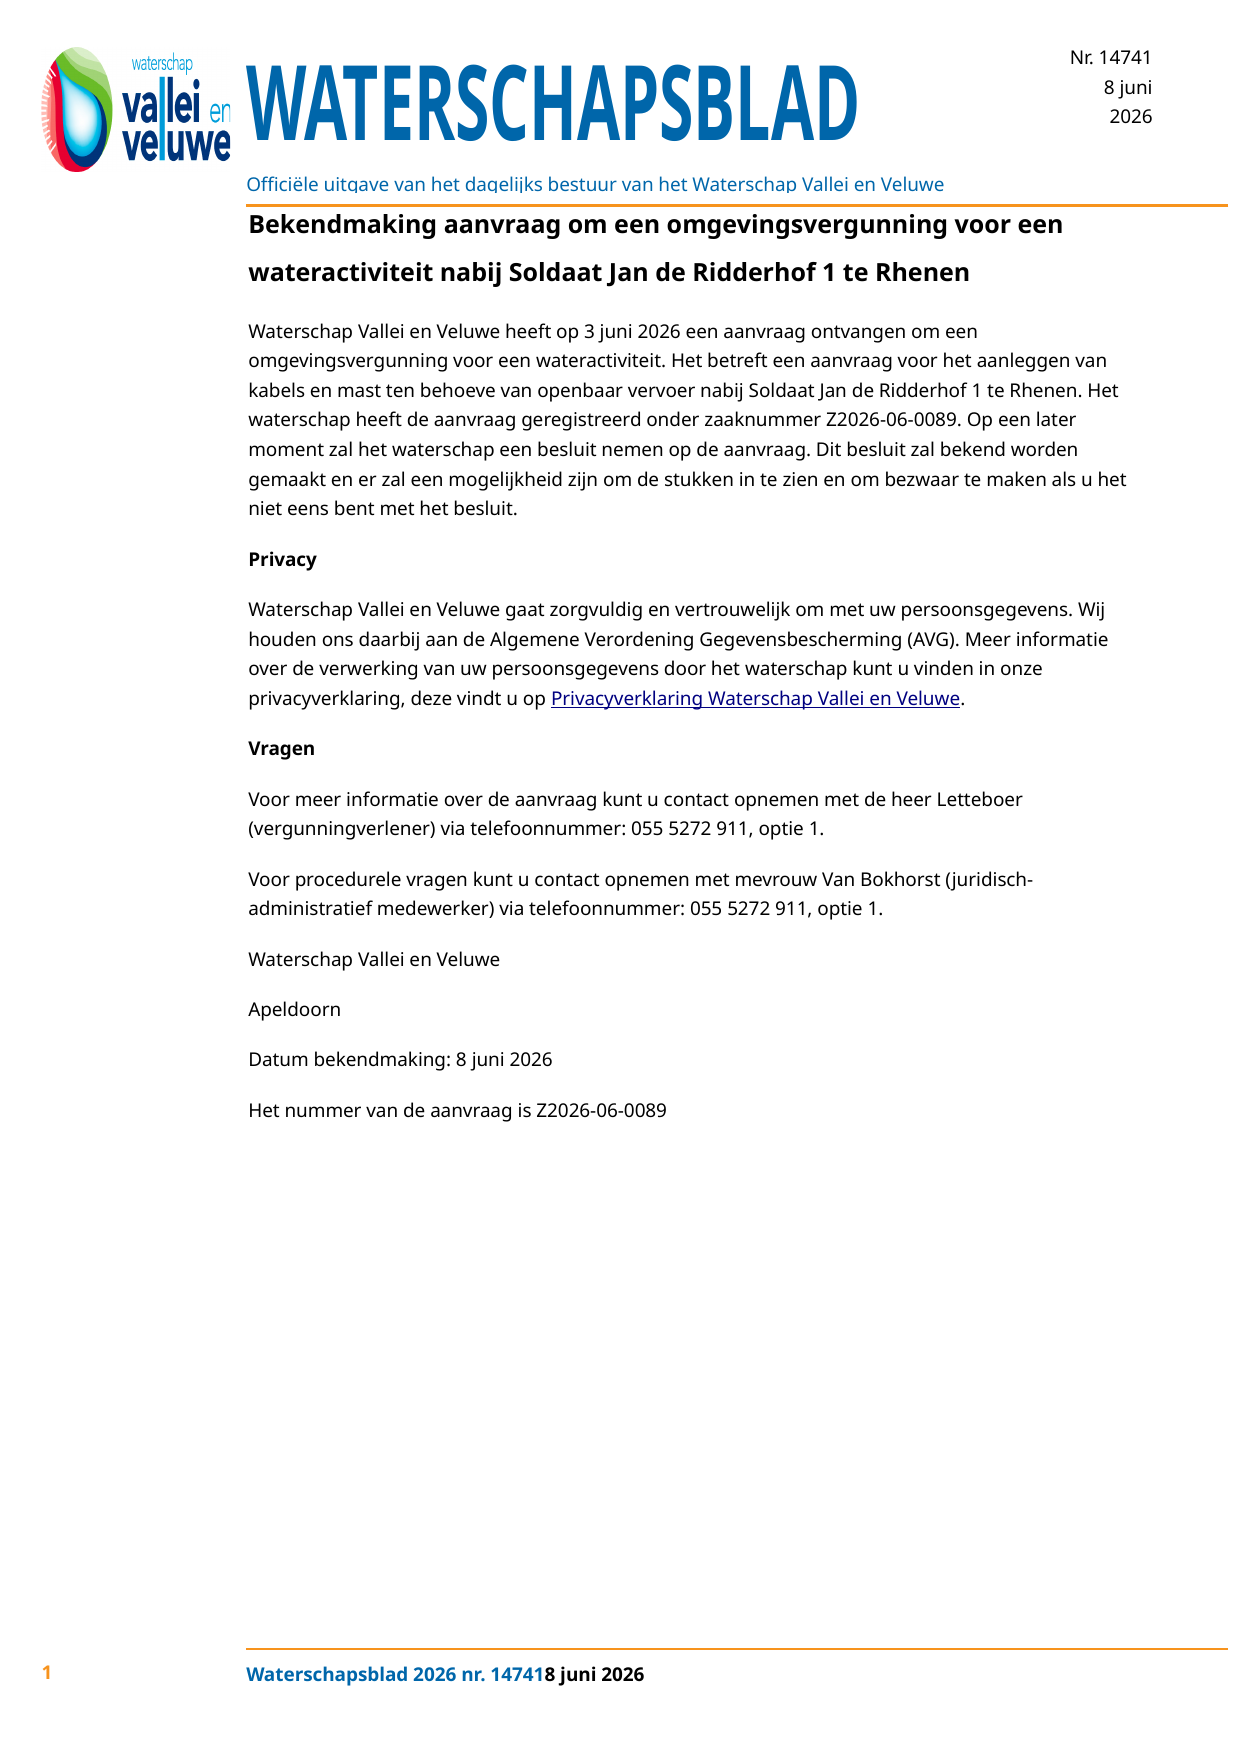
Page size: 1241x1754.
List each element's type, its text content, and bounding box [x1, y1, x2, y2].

text Waterschap Vallei en Veluwe gaat zorgvuldig en vertrouwelijk om met uw persoonsgegevens. Wij houden ons daarbij aan de Algemene Verordening Gegevensbescherming (AVG). Meer informatie over de verwerking van uw persoonsgegevens door het waterschap kunt u vinden in onze privacyverklaring, deze vindt u op Privacyverklaring Waterschap Vallei en Veluwe. [248, 596, 1152, 711]
text Voor meer informatie over de aanvraag kunt u contact opnemen met de heer Letteboer (vergunningverlener) via telefoonnummer: 055 5272 911, optie 1. [248, 786, 1152, 841]
text Voor procedurele vragen kunt u contact opnemen met mevrouw Van Bokhorst (juridisch-administratief medewerker) via telefoonnummer: 055 5272 911, optie 1. [248, 866, 1152, 921]
text Datum bekendmaking: 8 juni 2026 [248, 1047, 1152, 1072]
text Apeldoorn [248, 996, 1152, 1022]
text Waterschap Vallei en Veluwe [248, 946, 1152, 972]
text Bekendmaking aanvraag om een omgevingsvergunning voor een wateractiviteit nabij Soldaat Jan de Ridderhof 1 te Rhenen [248, 207, 1152, 288]
text Waterschap Vallei en Veluwe heeft op 3 juni 2026 een aanvraag ontvangen om een omgevingsvergunning voor een wateractiviteit. Het betreft een aanvraag voor het aanleggen van kabels en mast ten behoeve van openbaar vervoer nabij Soldaat Jan de Ridderhof 1 te Rhenen. Het waterschap heeft de aanvraag geregistreerd onder zaaknummer Z2026-06-0089. Op een later moment zal het waterschap een besluit nemen op de aanvraag. Dit besluit zal bekend worden gemaakt en er zal een mogelijkheid zijn om de stukken in te zien en om bezwaar te maken als u het niet eens bent met het besluit. [248, 318, 1152, 521]
text Privacy [248, 546, 1152, 572]
text Het nummer van de aanvraag is Z2026-06-0089 [248, 1097, 1152, 1123]
text Vragen [248, 735, 1152, 761]
picture [41, 47, 231, 172]
